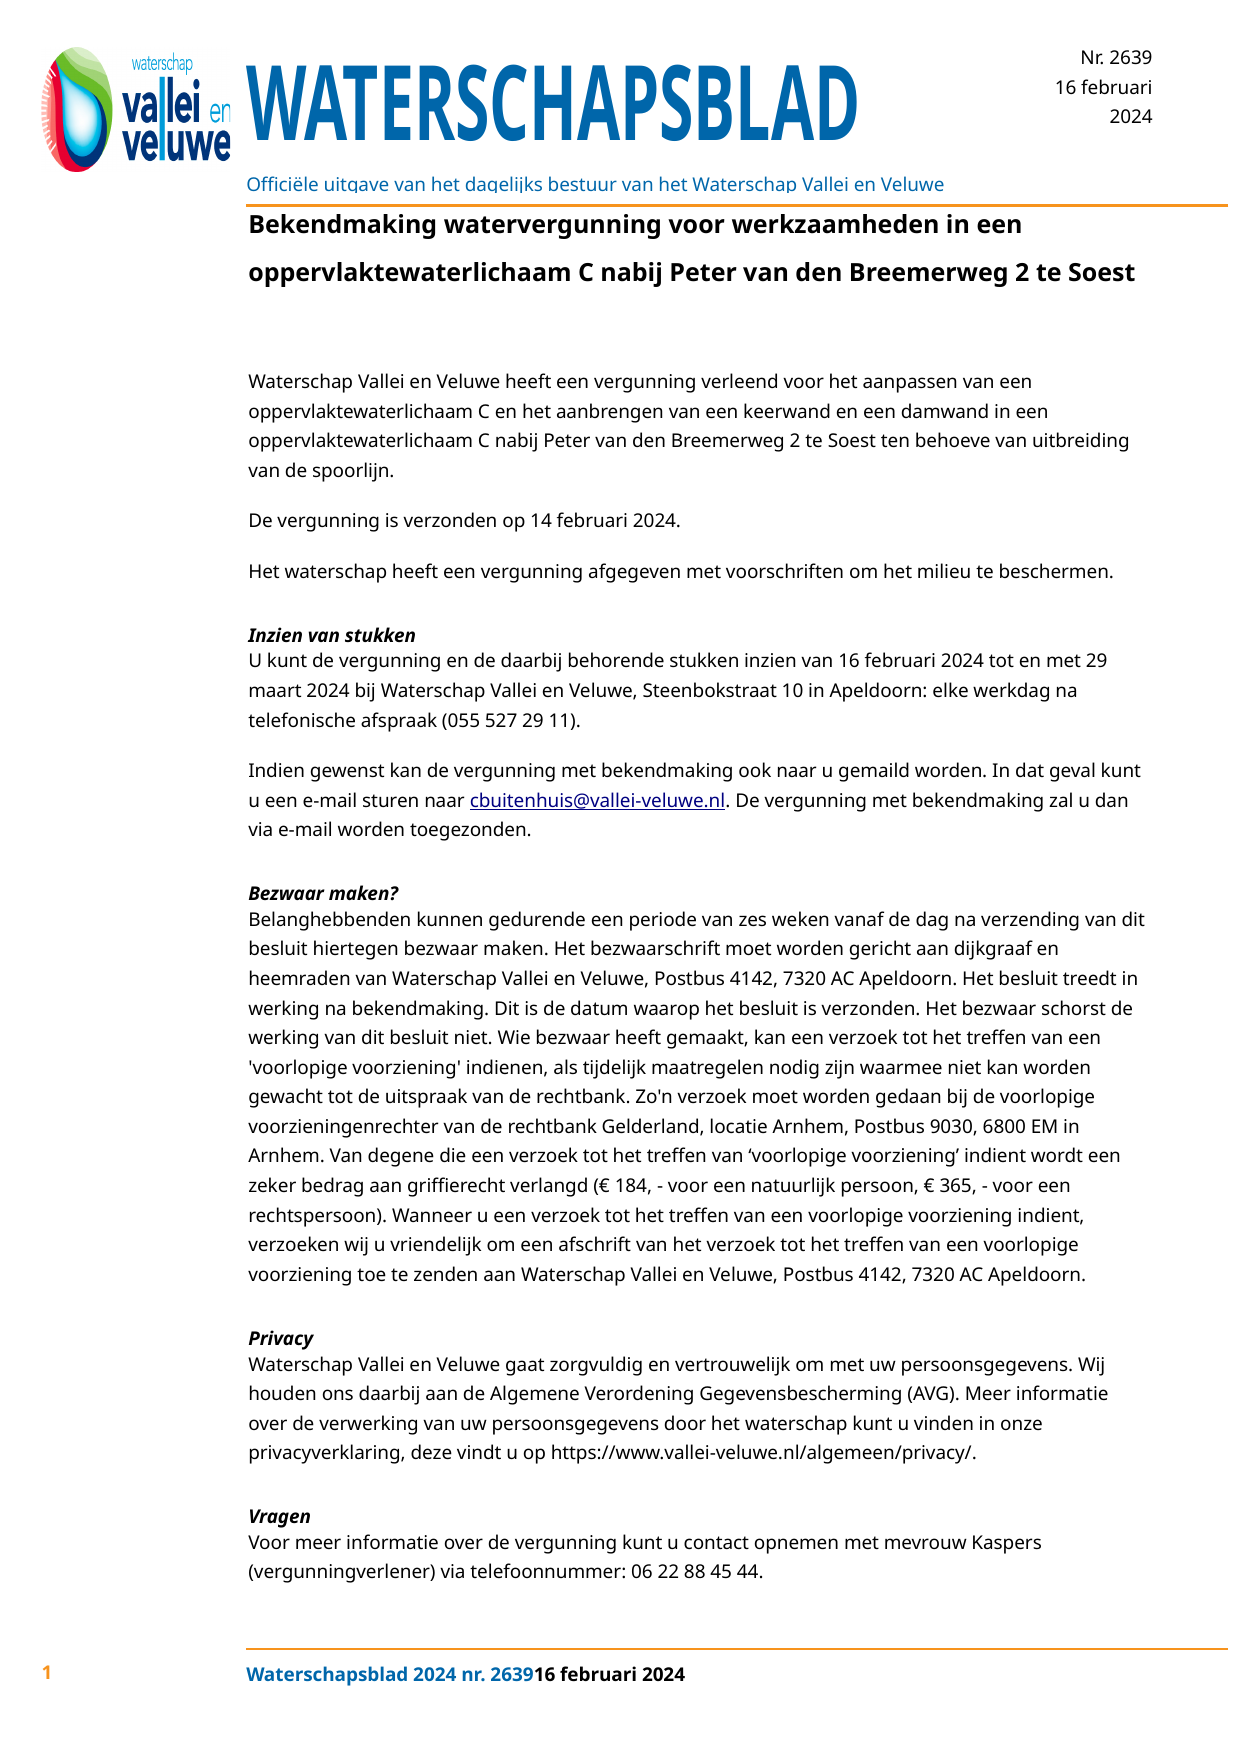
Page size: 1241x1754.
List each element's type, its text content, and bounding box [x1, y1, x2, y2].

text Inzien van stukken [248, 622, 1152, 648]
text Bezwaar maken? [248, 880, 1152, 906]
text Belanghebbenden kunnen gedurende een periode van zes weken vanaf de dag na verzending van dit besluit hiertegen bezwaar maken. Het bezwaarschrift moet worden gericht aan dijkgraaf en heemraden van Waterschap Vallei en Veluwe, Postbus 4142, 7320 AC Apeldoorn. Het besluit treedt in werking na bekendmaking. Dit is de datum waarop het besluit is verzonden. Het bezwaar schorst de werking van dit besluit niet. Wie bezwaar heeft gemaakt, kan een verzoek tot het treffen van een 'voorlopige voorziening' indienen, als tijdelijk maatregelen nodig zijn waarmee niet kan worden gewacht tot de uitspraak van de rechtbank. Zo'n verzoek moet worden gedaan bij de voorlopige voorzieningenrechter van de rechtbank Gelderland, locatie Arnhem, Postbus 9030, 6800 EM in Arnhem. Van degene die een verzoek tot het treffen van ‘voorlopige voorziening’ indient wordt een zeker bedrag aan griffierecht verlangd (€ 184, - voor een natuurlijk persoon, € 365, - voor een rechtspersoon). Wanneer u een verzoek tot het treffen van een voorlopige voorziening indient, verzoeken wij u vriendelijk om een afschrift van het verzoek tot het treffen van een voorlopige voorziening toe te zenden aan Waterschap Vallei en Veluwe, Postbus 4142, 7320 AC Apeldoorn. [248, 906, 1152, 1287]
text Waterschap Vallei en Veluwe heeft een vergunning verleend voor het aanpassen van een oppervlaktewaterlichaam C en het aanbrengen van een keerwand en een damwand in een oppervlaktewaterlichaam C nabij Peter van den Breemerweg 2 te Soest ten behoeve van uitbreiding van de spoorlijn. [248, 368, 1152, 483]
text Voor meer informatie over de vergunning kunt u contact opnemen met mevrouw Kaspers (vergunningverlener) via telefoonnummer: 06 22 88 45 44. [248, 1529, 1152, 1584]
text Privacy [248, 1325, 1152, 1351]
text Vragen [248, 1503, 1152, 1529]
text Het waterschap heeft een vergunning afgegeven met voorschriften om het milieu te beschermen. [248, 558, 1152, 584]
text U kunt de vergunning en de daarbij behorende stukken inzien van 16 februari 2024 tot en met 29 maart 2024 bij Waterschap Vallei en Veluwe, Steenbokstraat 10 in Apeldoorn: elke werkdag na telefonische afspraak (055 527 29 11). [248, 648, 1152, 732]
text De vergunning is verzonden op 14 februari 2024. [248, 507, 1152, 533]
text Bekendmaking watervergunning voor werkzaamheden in een oppervlaktewaterlichaam C nabij Peter van den Breemerweg 2 te Soest [248, 207, 1152, 288]
text Indien gewenst kan de vergunning met bekendmaking ook naar u gemaild worden. In dat geval kunt u een e-mail sturen naar cbuitenhuis@vallei-veluwe.nl. De vergunning met bekendmaking zal u dan via e-mail worden toegezonden. [248, 757, 1152, 842]
text Waterschap Vallei en Veluwe gaat zorgvuldig en vertrouwelijk om met uw persoonsgegevens. Wij houden ons daarbij aan de Algemene Verordening Gegevensbescherming (AVG). Meer informatie over de verwerking van uw persoonsgegevens door het waterschap kunt u vinden in onze privacyverklaring, deze vindt u op https://www.vallei-veluwe.nl/algemeen/privacy/. [248, 1351, 1152, 1465]
picture [41, 47, 231, 172]
